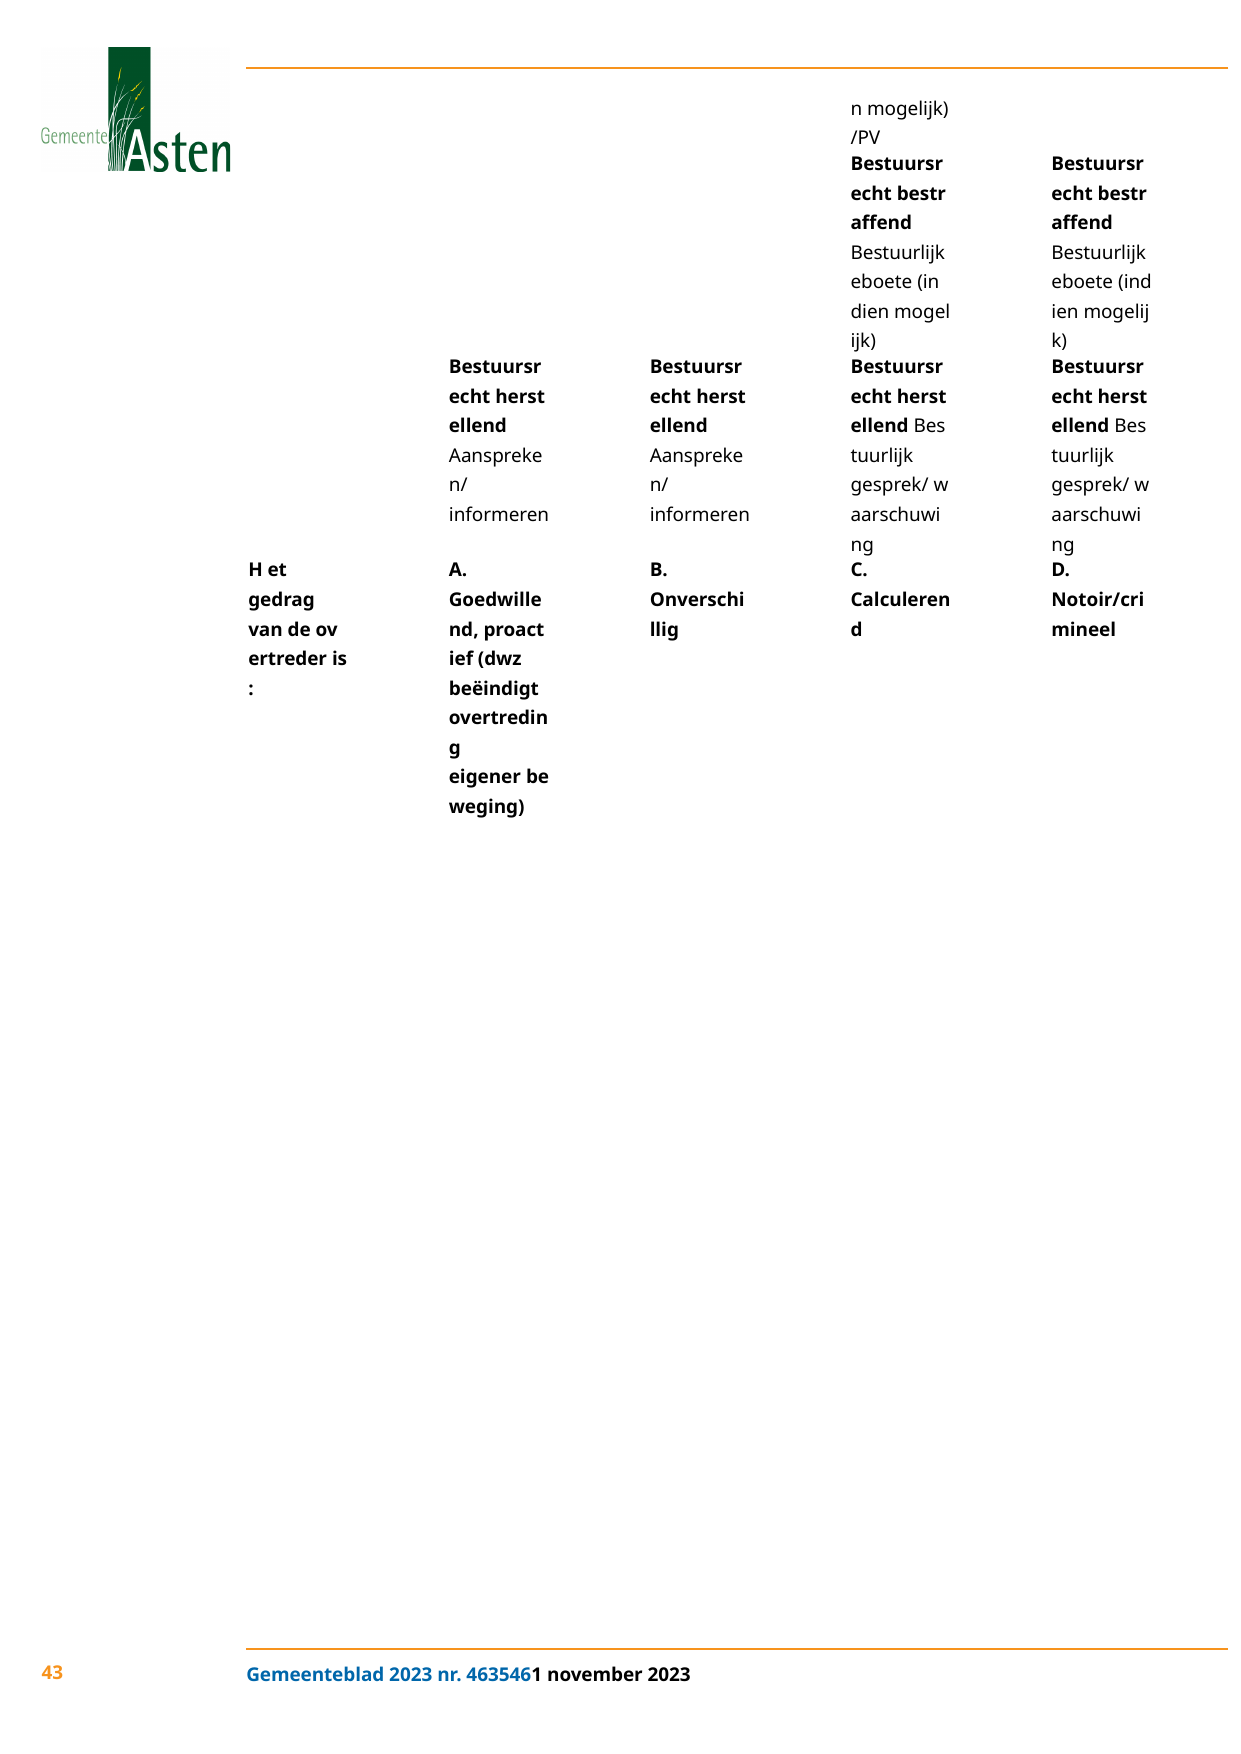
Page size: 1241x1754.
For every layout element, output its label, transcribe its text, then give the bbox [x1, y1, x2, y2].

table_cell Bestuursrecht bestraffend Bestuurlijkeboete (indien mogelijk) [850, 150, 951, 353]
table_cell [248, 95, 348, 150]
table_cell H et gedrag van de overtreder is: [248, 557, 348, 819]
table_cell Bestuursrecht herstellend Bestuurlijk gesprek/ waarschuwing [850, 353, 951, 557]
table_cell [348, 353, 449, 557]
table_cell Bestuursrecht bestraffend Bestuurlijkeboete (indien mogelijk) [1051, 150, 1152, 353]
table_cell [248, 150, 348, 353]
table_cell [750, 95, 850, 150]
table_cell [650, 95, 750, 150]
table_cell [449, 95, 549, 150]
table_cell [549, 353, 649, 557]
table_cell Bestuursrecht herstellend Bestuurlijk gesprek/ waarschuwing [1051, 353, 1152, 557]
table_cell [951, 150, 1051, 353]
table_cell B. Onverschillig [650, 557, 750, 819]
table_cell [248, 353, 348, 557]
table_cell [549, 150, 649, 353]
table_cell [549, 95, 649, 150]
table_cell D. Notoir/crimineel [1051, 557, 1152, 819]
table_cell [650, 150, 750, 353]
table_cell Bestuursrecht herstellend Aanspreken/informeren [650, 353, 750, 557]
table_cell [750, 353, 850, 557]
table_cell [449, 150, 549, 353]
table_cell Bestuursrecht herstellend Aanspreken/informeren [449, 353, 549, 557]
table_cell [750, 150, 850, 353]
table_cell A. Goedwillend, proactief (dwz beëindigt overtreding eigener beweging) [449, 557, 549, 819]
table_cell [1051, 95, 1152, 150]
table_cell [348, 95, 449, 150]
table_cell [951, 353, 1051, 557]
table_cell [750, 557, 850, 819]
table_cell [348, 557, 449, 819]
table_cell C. Calculerend [850, 557, 951, 819]
table_cell [348, 150, 449, 353]
table_cell [951, 557, 1051, 819]
picture [41, 47, 231, 172]
table_cell n mogelijk)/PV [850, 95, 951, 150]
table_cell [951, 95, 1051, 150]
table_cell [549, 557, 649, 819]
